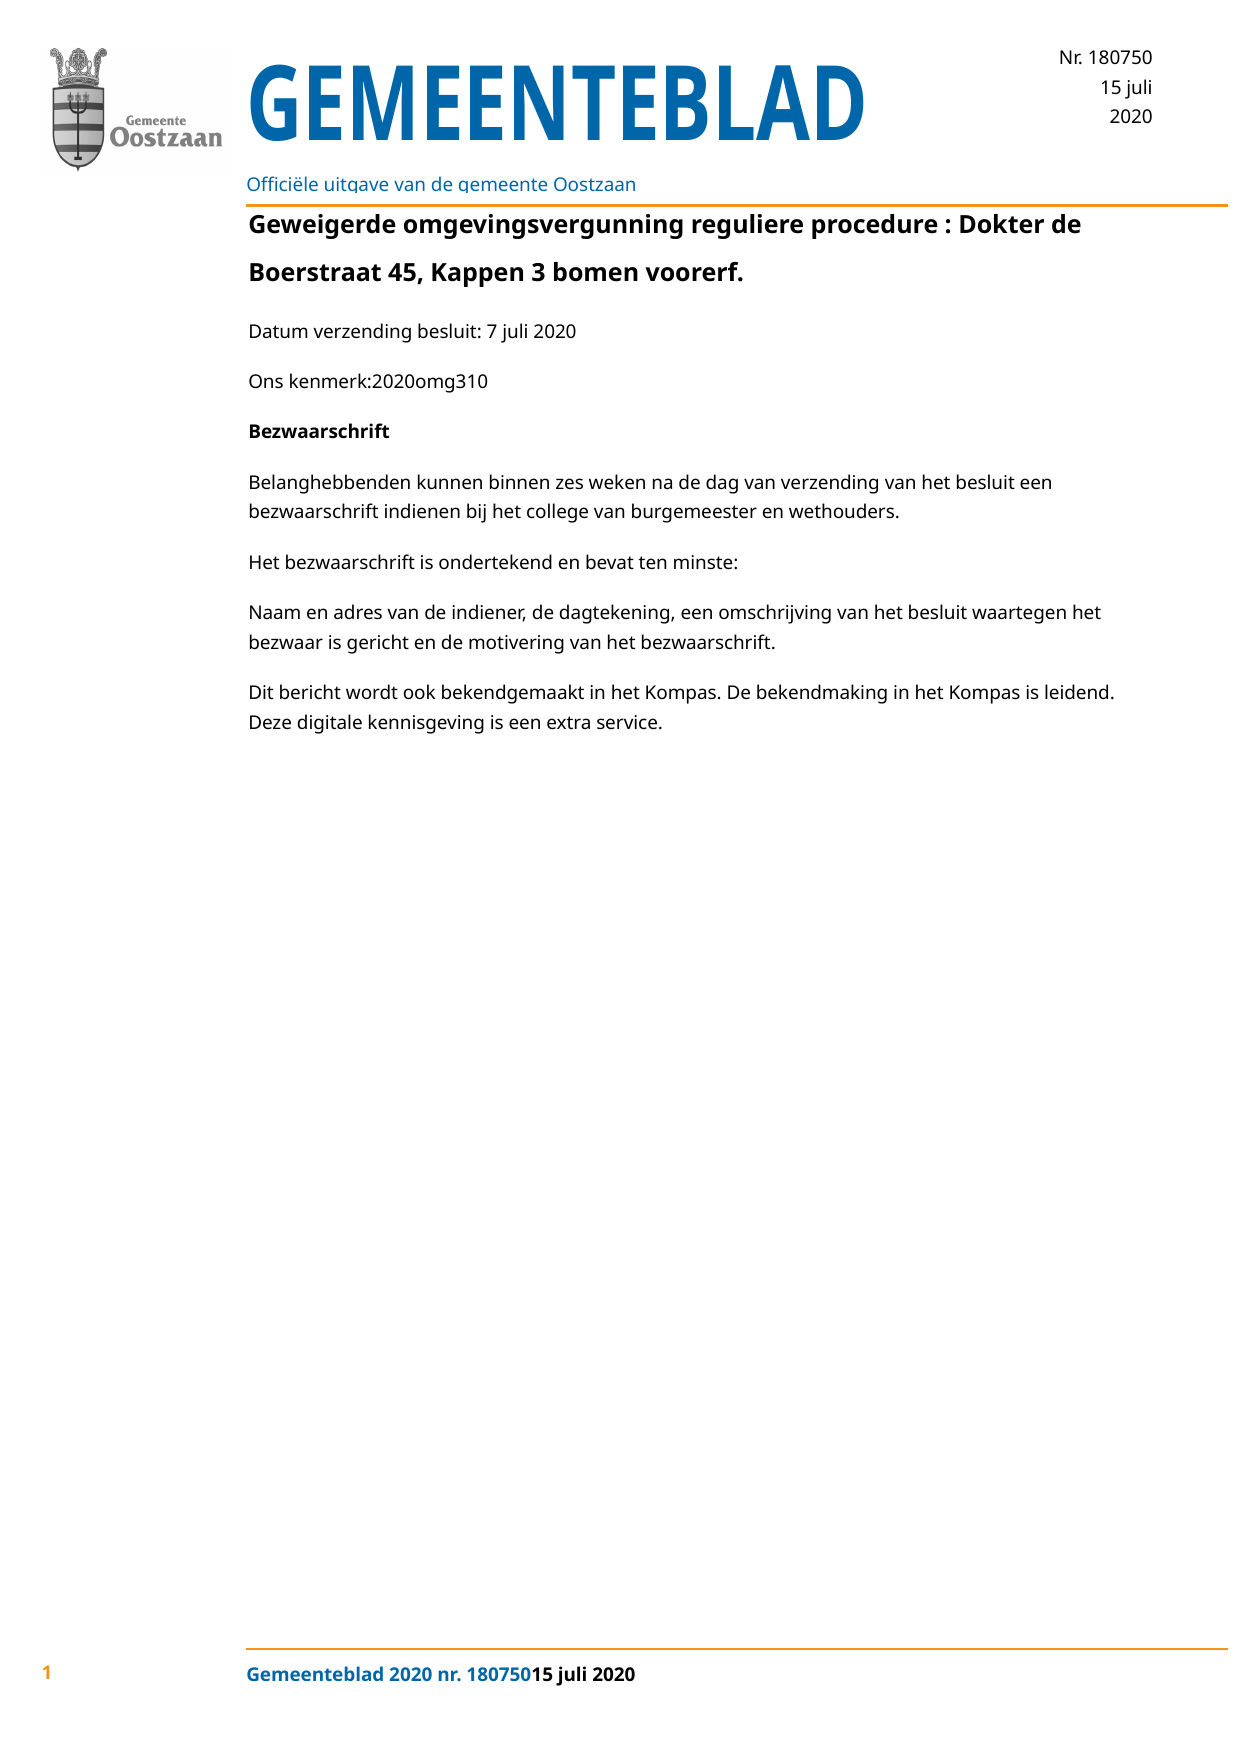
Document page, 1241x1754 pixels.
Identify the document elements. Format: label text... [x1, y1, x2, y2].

text Het bezwaarschrift is ondertekend en bevat ten minste: [248, 549, 1152, 575]
picture [41, 47, 231, 172]
text Dit bericht wordt ook bekendgemaakt in het Kompas. De bekendmaking in het Kompas is leidend. Deze digitale kennisgeving is een extra service. [248, 679, 1152, 735]
text Datum verzending besluit: 7 juli 2020 [248, 318, 1152, 344]
text Bezwaarschrift [248, 419, 1152, 444]
text Naam en adres van de indiener, de dagtekening, een omschrijving van het besluit waartegen het bezwaar is gericht en de motivering van het bezwaarschrift. [248, 599, 1152, 655]
text Geweigerde omgevingsvergunning reguliere procedure : Dokter de Boerstraat 45, Kappen 3 bomen voorerf. [248, 207, 1152, 288]
text Belanghebbenden kunnen binnen zes weken na de dag van verzending van het besluit een bezwaarschrift indienen bij het college van burgemeester en wethouders. [248, 469, 1152, 524]
text Ons kenmerk:2020omg310 [248, 368, 1152, 394]
